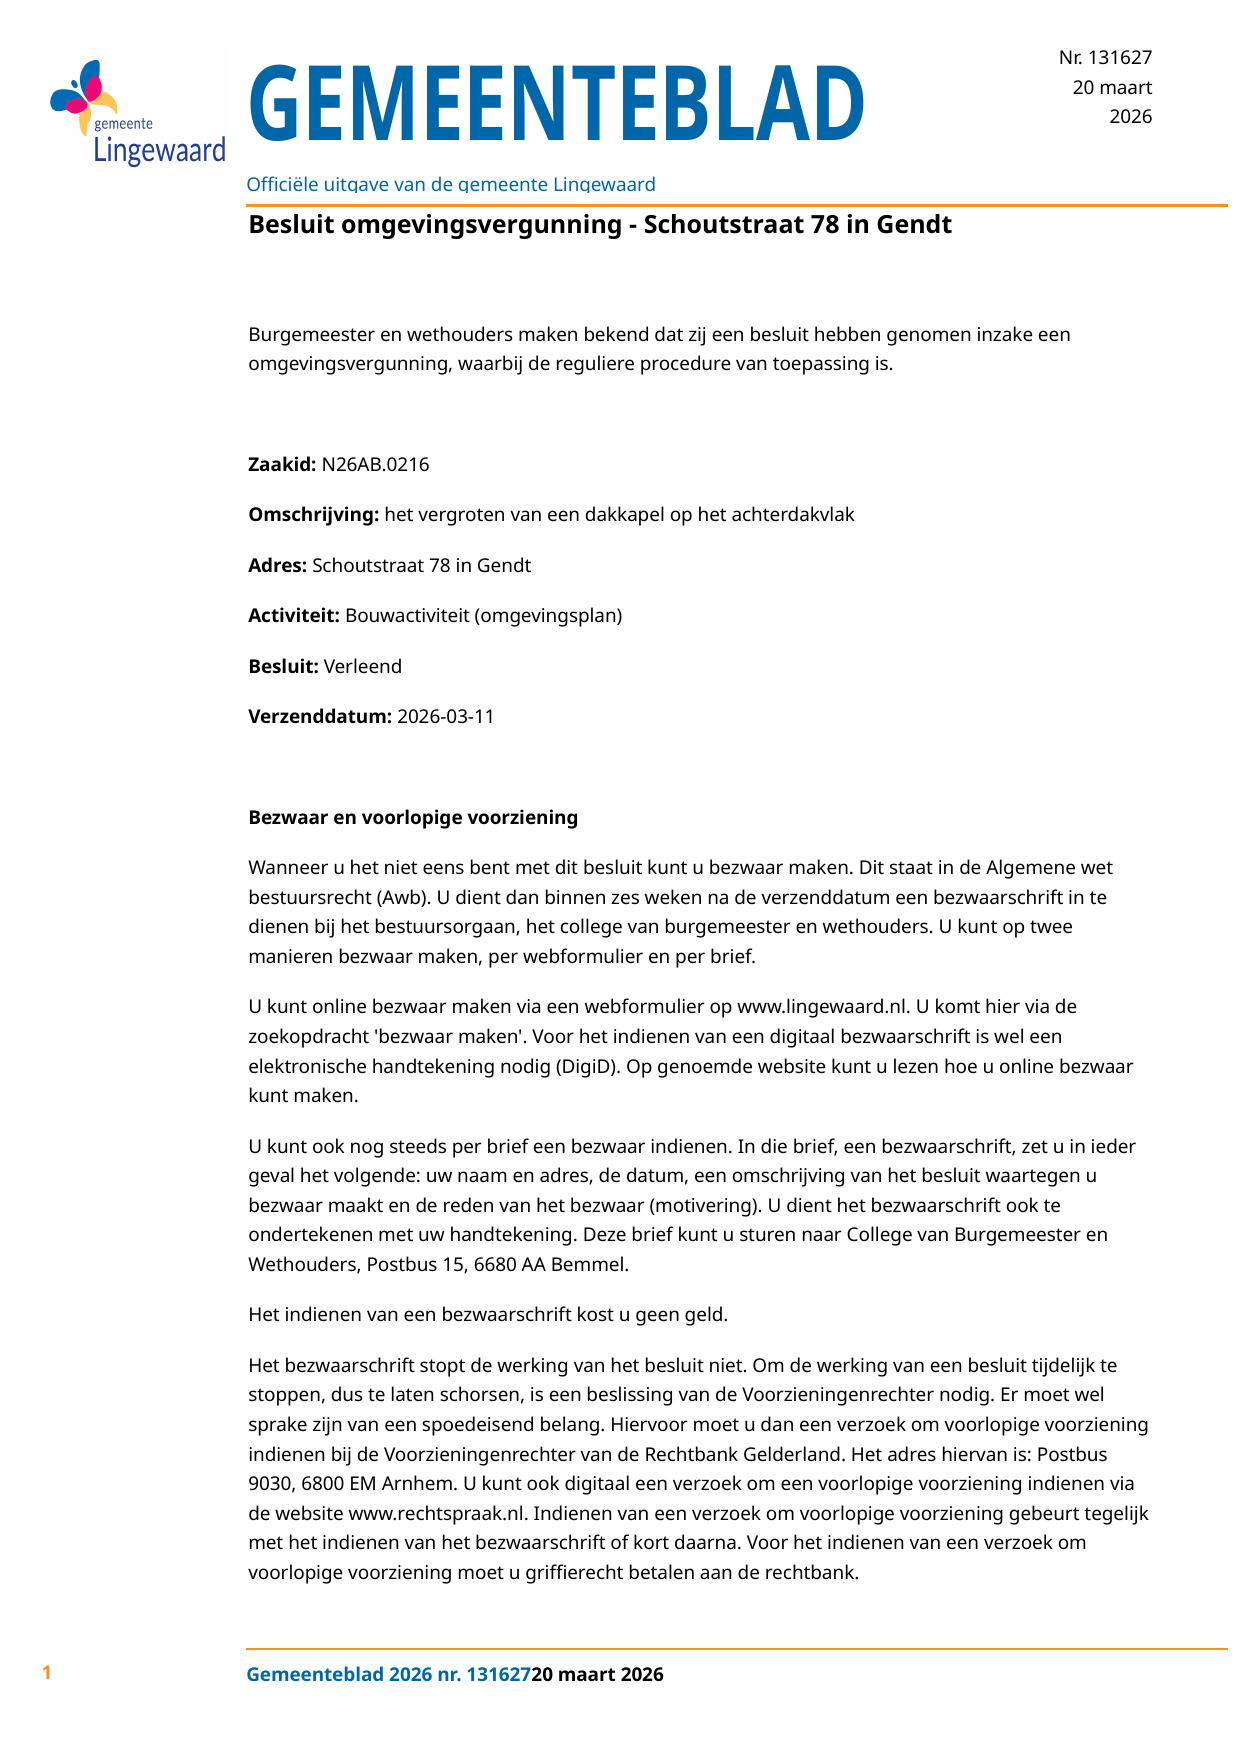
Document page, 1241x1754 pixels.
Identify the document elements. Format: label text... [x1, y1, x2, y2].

picture [41, 47, 231, 172]
text Besluit omgevingsvergunning - Schoutstraat 78 in Gendt [248, 207, 1152, 241]
text U kunt online bezwaar maken via een webformulier op www.lingewaard.nl. U komt hier via de zoekopdracht 'bezwaar maken'. Voor het indienen van een digitaal bezwaarschrift is wel een elektronische handtekening nodig (DigiD). Op genoemde website kunt u lezen hoe u online bezwaar kunt maken. [248, 994, 1152, 1108]
text Burgemeester en wethouders maken bekend dat zij een besluit hebben genomen inzake een omgevingsvergunning, waarbij de reguliere procedure van toepassing is. [248, 321, 1152, 376]
text Wanneer u het niet eens bent met dit besluit kunt u bezwaar maken. Dit staat in de Algemene wet bestuursrecht (Awb). U dient dan binnen zes weken na de verzenddatum een bezwaarschrift in te dienen bij het bestuursorgaan, het college van burgemeester en wethouders. U kunt op twee manieren bezwaar maken, per webformulier en per brief. [248, 854, 1152, 969]
text Besluit: Verleend [248, 653, 1152, 678]
text U kunt ook nog steeds per brief een bezwaar indienen. In die brief, een bezwaarschrift, zet u in ieder geval het volgende: uw naam en adres, de datum, een omschrijving van het besluit waartegen u bezwaar maakt en de reden van het bezwaar (motivering). U dient het bezwaarschrift ook te ondertekenen met uw handtekening. Deze brief kunt u sturen naar College van Burgemeester en Wethouders, Postbus 15, 6680 AA Bemmel. [248, 1133, 1152, 1277]
text Bezwaar en voorlopige voorziening [248, 804, 1152, 830]
text Het bezwaarschrift stopt de werking van het besluit niet. Om de werking van een besluit tijdelijk te stoppen, dus te laten schorsen, is een beslissing van de Voorzieningenrechter nodig. Er moet wel sprake zijn van een spoedeisend belang. Hiervoor moet u dan een verzoek om voorlopige voorziening indienen bij de Voorzieningenrechter van de Rechtbank Gelderland. Het adres hiervan is: Postbus 9030, 6800 EM Arnhem. U kunt ook digitaal een verzoek om een voorlopige voorziening indienen via de website www.rechtspraak.nl. Indienen van een verzoek om voorlopige voorziening gebeurt tegelijk met het indienen van het bezwaarschrift of kort daarna. Voor het indienen van een verzoek om voorlopige voorziening moet u griffierecht betalen aan de rechtbank. [248, 1352, 1152, 1585]
text Zaakid: N26AB.0216 [248, 451, 1152, 477]
text Activiteit: Bouwactiviteit (omgevingsplan) [248, 602, 1152, 628]
text Het indienen van een bezwaarschrift kost u geen geld. [248, 1302, 1152, 1327]
text Adres: Schoutstraat 78 in Gendt [248, 552, 1152, 578]
text Verzenddatum: 2026-03-11 [248, 703, 1152, 729]
text Omschrijving: het vergroten van een dakkapel op het achterdakvlak [248, 502, 1152, 527]
